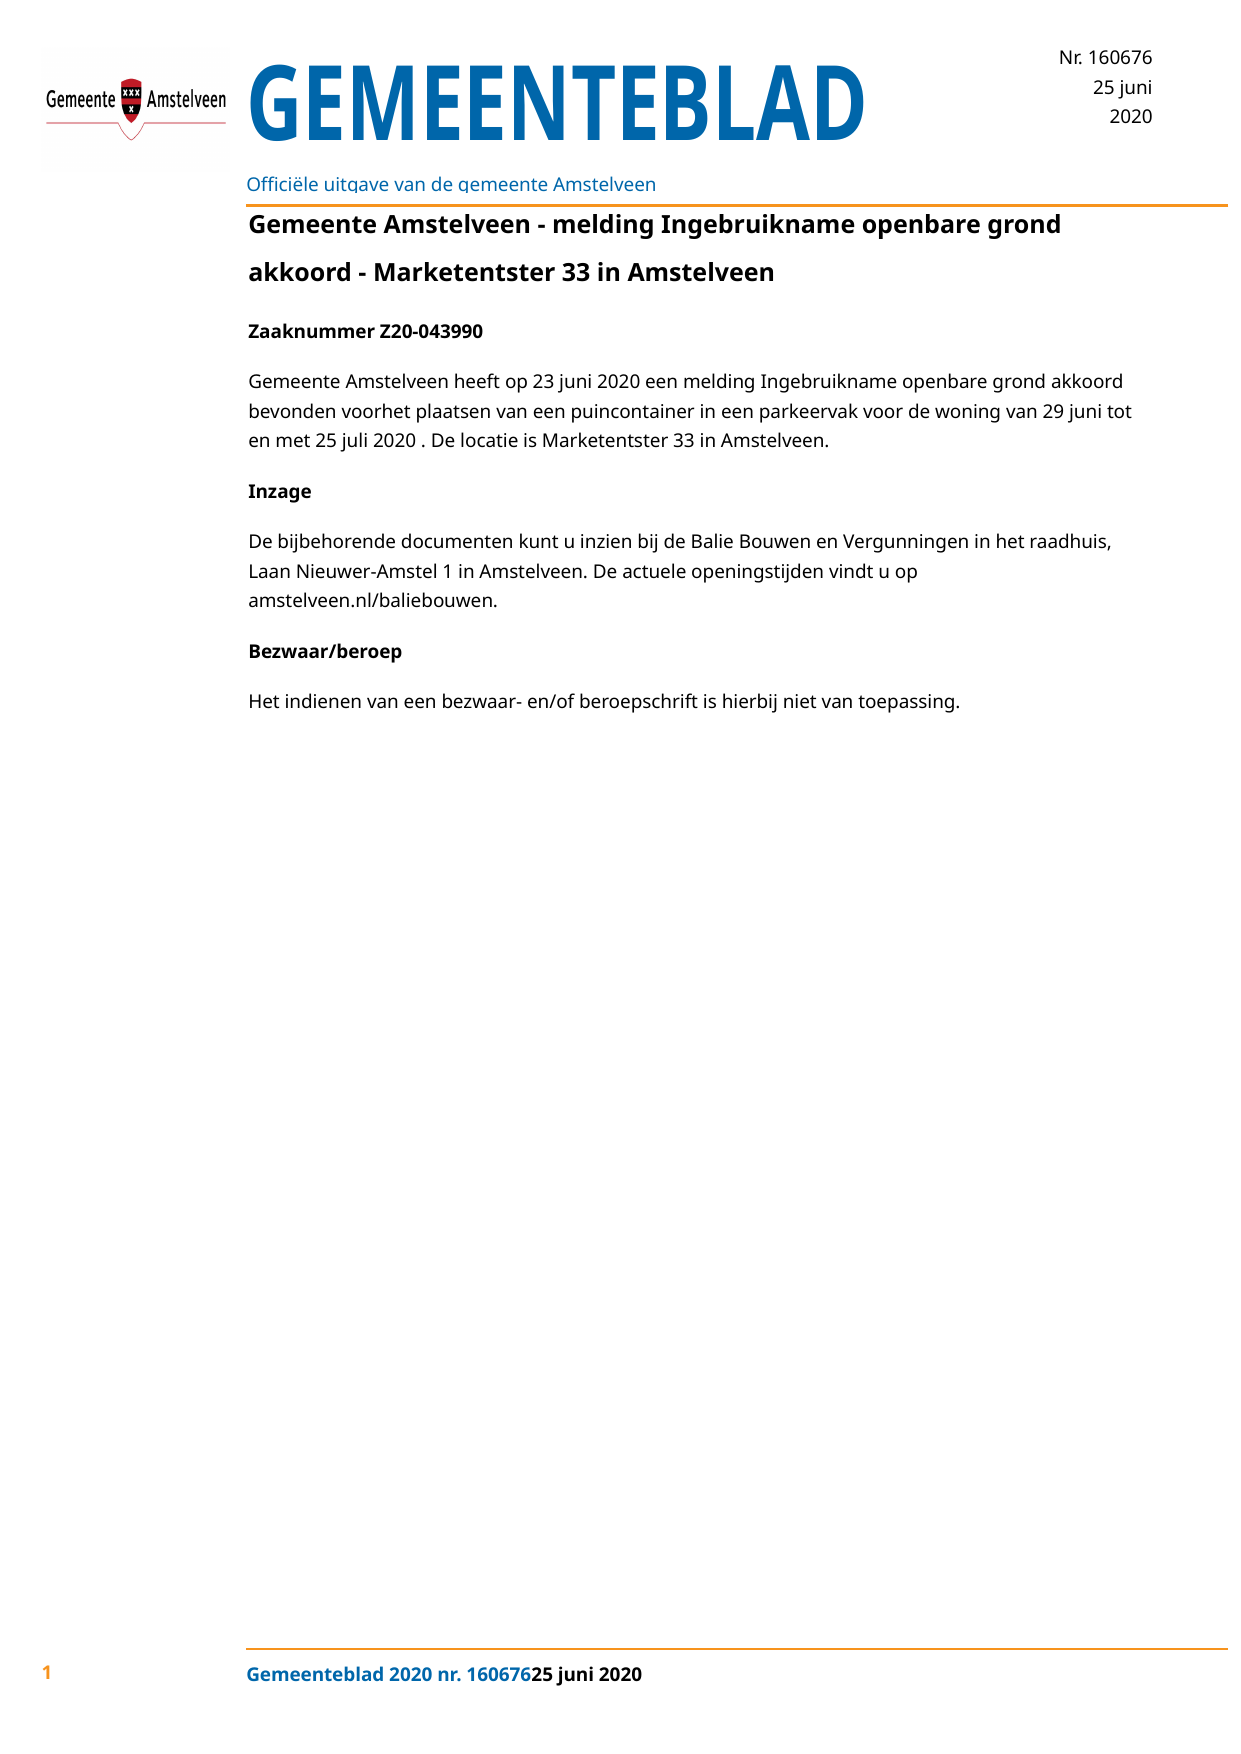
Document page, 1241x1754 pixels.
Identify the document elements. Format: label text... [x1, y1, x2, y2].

text Bezwaar/beroep [248, 638, 1152, 664]
text Zaaknummer Z20-043990 [248, 318, 1152, 344]
picture [41, 47, 231, 172]
text De bijbehorende documenten kunt u inzien bij de Balie Bouwen en Vergunningen in het raadhuis, Laan Nieuwer-Amstel 1 in Amstelveen. De actuele openingstijden vindt u op amstelveen.nl/baliebouwen. [248, 528, 1152, 613]
text Het indienen van een bezwaar- en/of beroepschrift is hierbij niet van toepassing. [248, 688, 1152, 714]
text Gemeente Amstelveen heeft op 23 juni 2020 een melding Ingebruikname openbare grond akkoord bevonden voorhet plaatsen van een puincontainer in een parkeervak voor de woning van 29 juni tot en met 25 juli 2020 . De locatie is Marketentster 33 in Amstelveen. [248, 368, 1152, 453]
text Gemeente Amstelveen - melding Ingebruikname openbare grond akkoord - Marketentster 33 in Amstelveen [248, 207, 1152, 288]
text Inzage [248, 478, 1152, 504]
